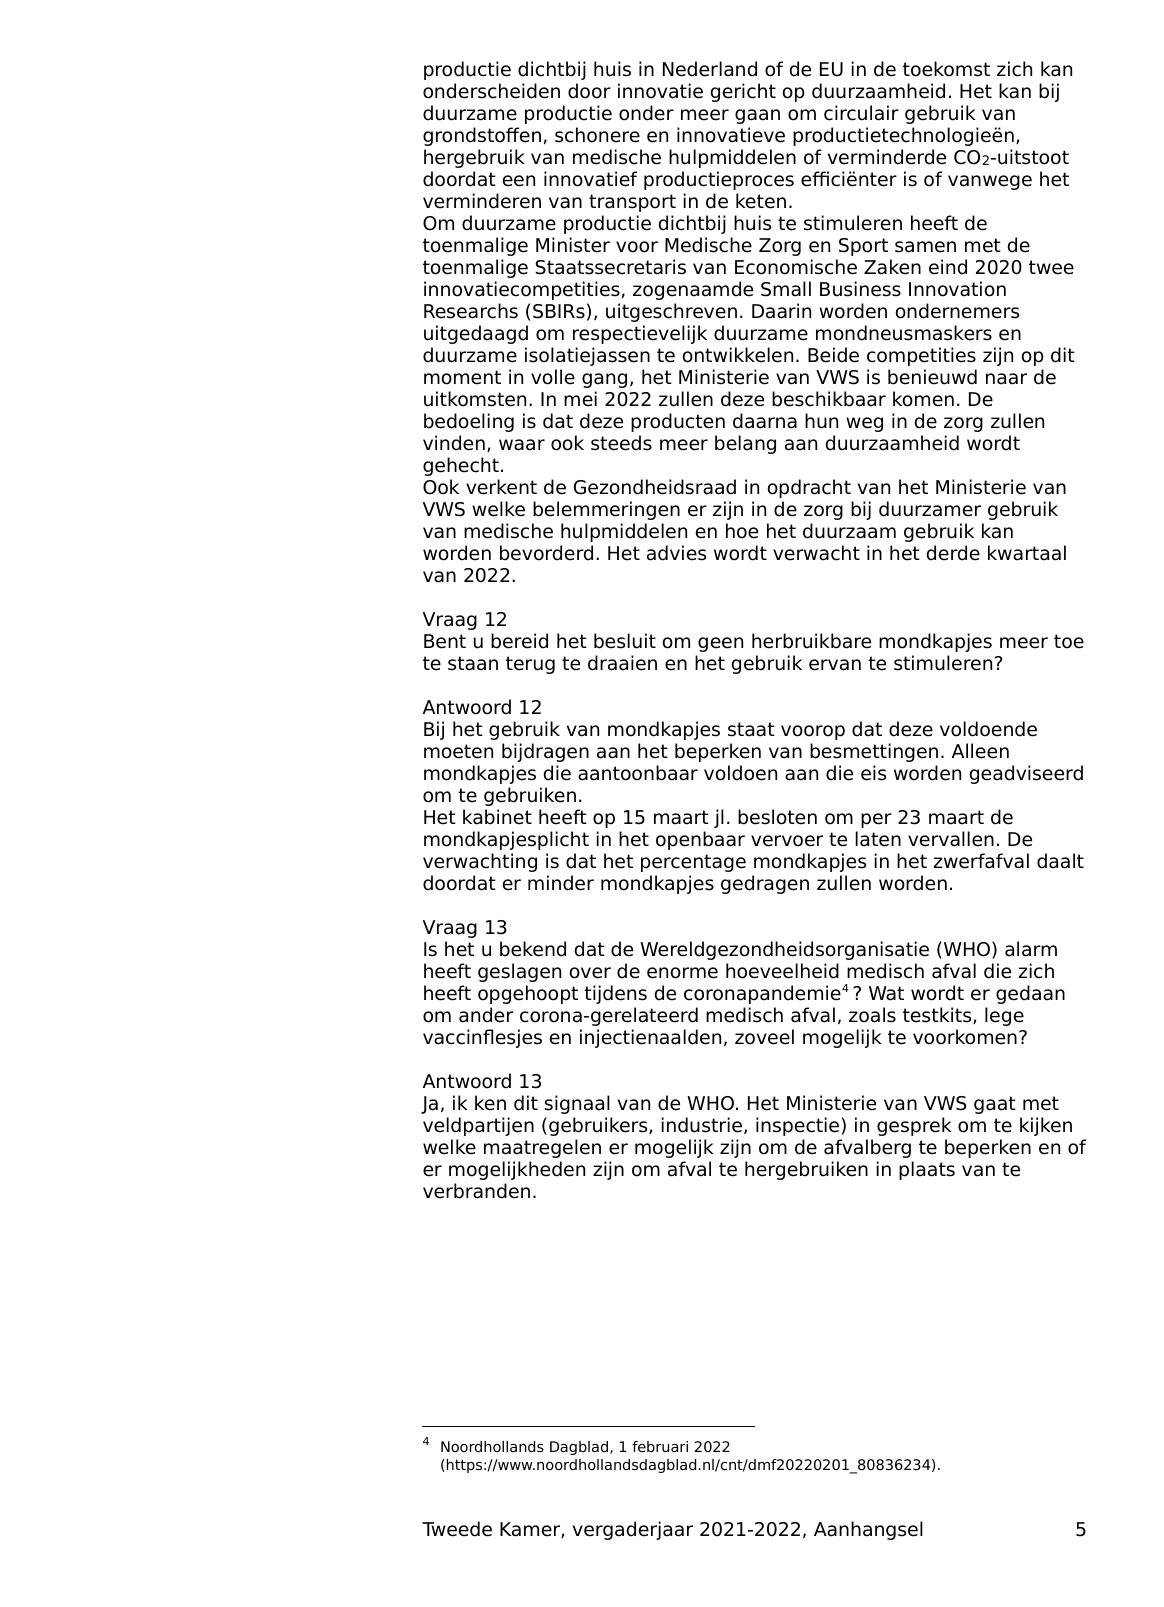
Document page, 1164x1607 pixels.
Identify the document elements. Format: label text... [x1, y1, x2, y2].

text Antwoord 13 [422, 1071, 1087, 1093]
text Bent u bereid het besluit om geen herbruikbare mondkapjes meer toe te staan terug te draaien en het gebruik ervan te stimuleren? [422, 631, 1087, 675]
text Om duurzame productie dichtbij huis te stimuleren heeft de toenmalige Minister voor Medische Zorg en Sport samen met de toenmalige Staatssecretaris van Economische Zaken eind 2020 twee innovatiecompetities, zogenaamde Small Business Innovation Researchs (SBIRs), uitgeschreven. Daarin worden ondernemers uitgedaagd om respectievelijk duurzame mondneusmaskers en duurzame isolatiejassen te ontwikkelen. Beide competities zijn op dit moment in volle gang, het Ministerie van VWS is benieuwd naar de uitkomsten. In mei 2022 zullen deze beschikbaar komen. De bedoeling is dat deze producten daarna hun weg in de zorg zullen vinden, waar ook steeds meer belang aan duurzaamheid wordt gehecht. [422, 213, 1087, 477]
text Noordhollands Dagblad, 1 februari 2022 (https://www.noordhollandsdagblad.nl/cnt/dmf20220201_80836234). [422, 1435, 1087, 1474]
text Vraag 13 [422, 917, 1087, 939]
text Het kabinet heeft op 15 maart jl. besloten om per 23 maart de mondkapjesplicht in het openbaar vervoer te laten vervallen. De verwachting is dat het percentage mondkapjes in het zwerfafval daalt doordat er minder mondkapjes gedragen zullen worden. [422, 807, 1087, 895]
text Ja, ik ken dit signaal van de WHO. Het Ministerie van VWS gaat met veldpartijen (gebruikers, industrie, inspectie) in gesprek om te kijken welke maatregelen er mogelijk zijn om de afvalberg te beperken en of er mogelijkheden zijn om afval te hergebruiken in plaats van te verbranden. [422, 1093, 1087, 1203]
text Ook verkent de Gezondheidsraad in opdracht van het Ministerie van VWS welke belemmeringen er zijn in de zorg bij duurzamer gebruik van medische hulpmiddelen en hoe het duurzaam gebruik kan worden bevorderd. Het advies wordt verwacht in het derde kwartaal van 2022. [422, 477, 1087, 587]
text Is het u bekend dat de Wereldgezondheidsorganisatie (WHO) alarm heeft geslagen over de enorme hoeveelheid medisch afval die zich heeft opgehoopt tijdens de coronapandemie? Wat wordt er gedaan om ander corona-gerelateerd medisch afval, zoals testkits, lege vaccinflesjes en injectienaalden, zoveel mogelijk te voorkomen? [422, 939, 1087, 1049]
text Antwoord 12 [422, 697, 1087, 719]
text Bij het gebruik van mondkapjes staat voorop dat deze voldoende moeten bijdragen aan het beperken van besmettingen. Alleen mondkapjes die aantoonbaar voldoen aan die eis worden geadviseerd om te gebruiken. [422, 719, 1087, 807]
text productie dichtbij huis in Nederland of de EU in de toekomst zich kan onderscheiden door innovatie gericht op duurzaamheid. Het kan bij duurzame productie onder meer gaan om circulair gebruik van grondstoffen, schonere en innovatieve productietechnologieën, hergebruik van medische hulpmiddelen of verminderde CO2-uitstoot doordat een innovatief productieproces efficiënter is of vanwege het verminderen van transport in de keten. [422, 59, 1087, 213]
text Vraag 12 [422, 609, 1087, 631]
